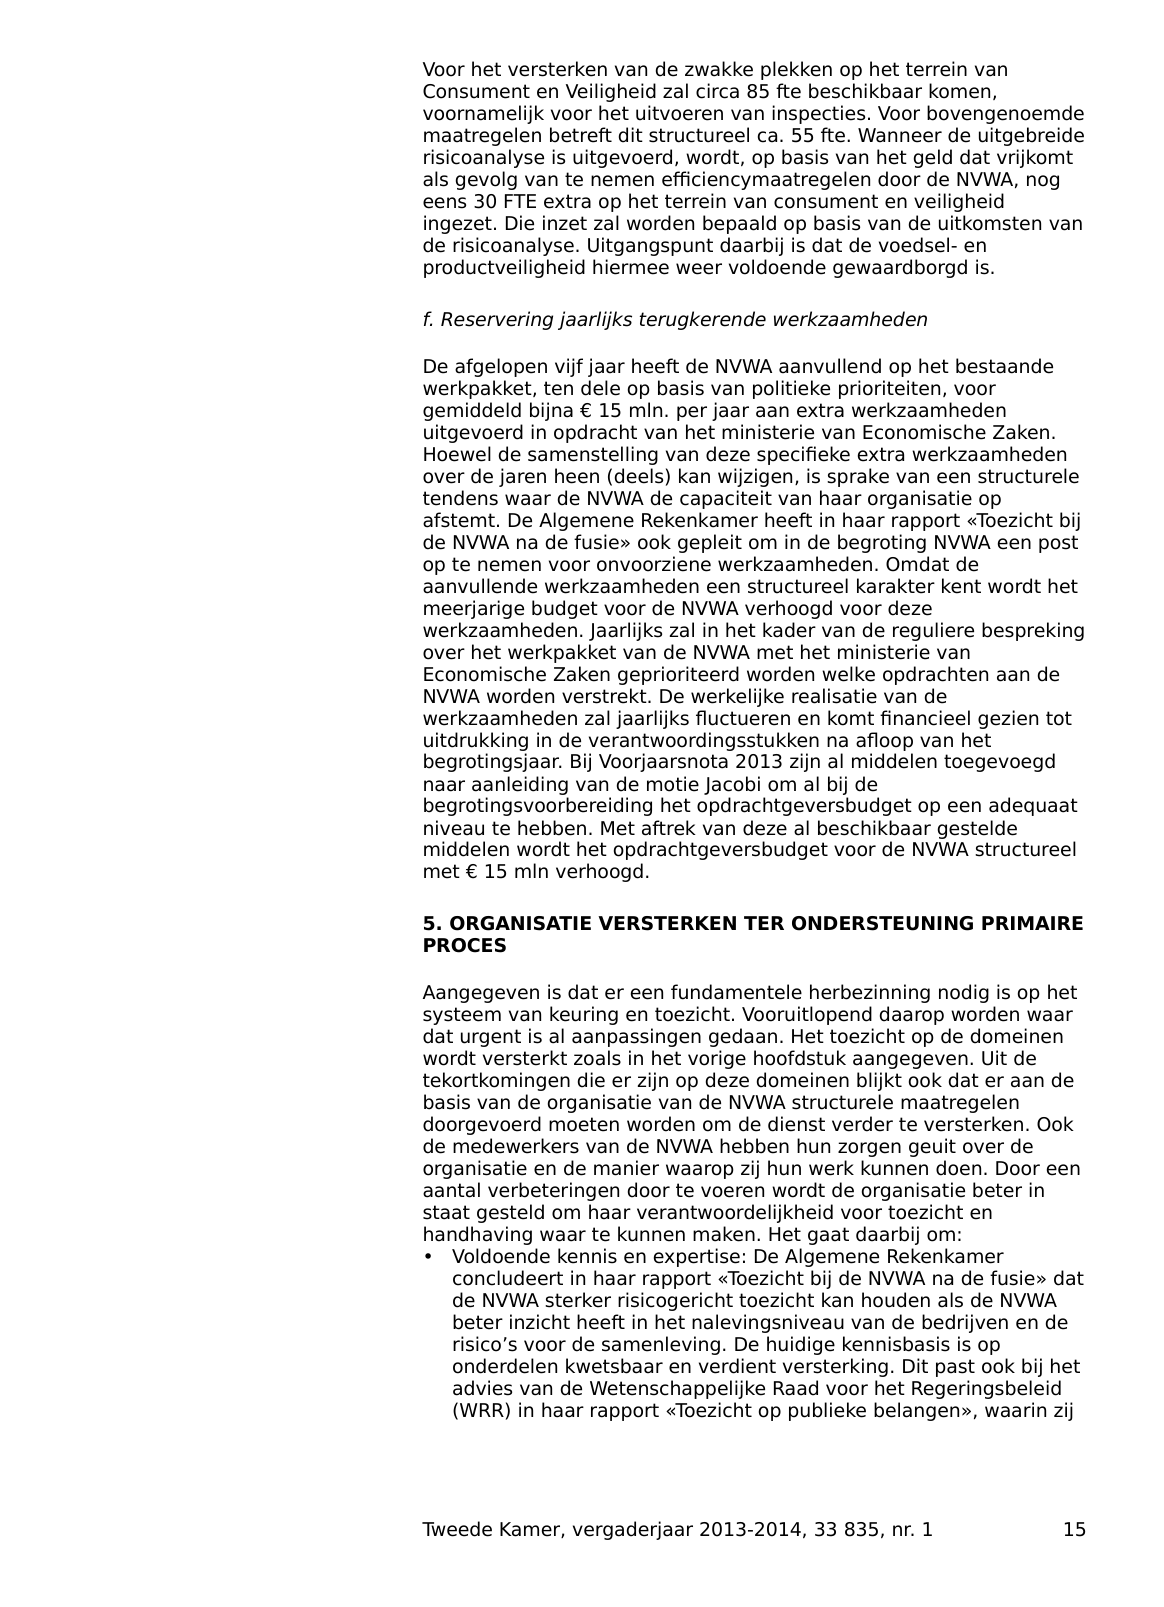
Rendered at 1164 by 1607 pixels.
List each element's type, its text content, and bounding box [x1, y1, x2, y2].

text Aangegeven is dat er een fundamentele herbezinning nodig is op het systeem van keuring en toezicht. Vooruitlopend daarop worden waar dat urgent is al aanpassingen gedaan. Het toezicht op de domeinen wordt versterkt zoals in het vorige hoofdstuk aangegeven. Uit de tekortkomingen die er zijn op deze domeinen blijkt ook dat er aan de basis van de organisatie van de NVWA structurele maatregelen doorgevoerd moeten worden om de dienst verder te versterken. Ook de medewerkers van de NVWA hebben hun zorgen geuit over de organisatie en de manier waarop zij hun werk kunnen doen. Door een aantal verbeteringen door te voeren wordt de organisatie beter in staat gesteld om haar verantwoordelijkheid voor toezicht en handhaving waar te kunnen maken. Het gaat daarbij om: [422, 982, 1087, 1246]
text De afgelopen vijf jaar heeft de NVWA aanvullend op het bestaande werkpakket, ten dele op basis van politieke prioriteiten, voor gemiddeld bijna € 15 mln. per jaar aan extra werkzaamheden uitgevoerd in opdracht van het ministerie van Economische Zaken. Hoewel de samenstelling van deze specifieke extra werkzaamheden over de jaren heen (deels) kan wijzigen, is sprake van een structurele tendens waar de NVWA de capaciteit van haar organisatie op afstemt. De Algemene Rekenkamer heeft in haar rapport «Toezicht bij de NVWA na de fusie» ook gepleit om in de begroting NVWA een post op te nemen voor onvoorziene werkzaamheden. Omdat de aanvullende werkzaamheden een structureel karakter kent wordt het meerjarige budget voor de NVWA verhoogd voor deze werkzaamheden. Jaarlijks zal in het kader van de reguliere bespreking over het werkpakket van de NVWA met het ministerie van Economische Zaken geprioriteerd worden welke opdrachten aan de NVWA worden verstrekt. De werkelijke realisatie van de werkzaamheden zal jaarlijks fluctueren en komt financieel gezien tot uitdrukking in de verantwoordingsstukken na afloop van het begrotingsjaar. Bij Voorjaarsnota 2013 zijn al middelen toegevoegd naar aanleiding van de motie Jacobi om al bij de begrotingsvoorbereiding het opdrachtgeversbudget op een adequaat niveau te hebben. Met aftrek van deze al beschikbaar gestelde middelen wordt het opdrachtgeversbudget voor de NVWA structureel met € 15 mln verhoogd. [422, 356, 1087, 883]
text Voor het versterken van de zwakke plekken op het terrein van Consument en Veiligheid zal circa 85 fte beschikbaar komen, voornamelijk voor het uitvoeren van inspecties. Voor bovengenoemde maatregelen betreft dit structureel ca. 55 fte. Wanneer de uitgebreide risicoanalyse is uitgevoerd, wordt, op basis van het geld dat vrijkomt als gevolg van te nemen efficiencymaatregelen door de NVWA, nog eens 30 FTE extra op het terrein van consument en veiligheid ingezet. Die inzet zal worden bepaald op basis van de uitkomsten van de risicoanalyse. Uitgangspunt daarbij is dat de voedsel- en productveiligheid hiermee weer voldoende gewaardborgd is. [422, 59, 1087, 279]
text • Voldoende kennis en expertise: De Algemene Rekenkamer concludeert in haar rapport «Toezicht bij de NVWA na de fusie» dat de NVWA sterker risicogericht toezicht kan houden als de NVWA beter inzicht heeft in het nalevingsniveau van de bedrijven en de risico’s voor de samenleving. De huidige kennisbasis is op onderdelen kwetsbaar en verdient versterking. Dit past ook bij het advies van de Wetenschappelijke Raad voor het Regeringsbeleid (WRR) in haar rapport «Toezicht op publieke belangen», waarin zij [422, 1246, 1087, 1422]
subtitle 5. ORGANISATIE VERSTERKEN TER ONDERSTEUNING PRIMAIRE PROCES [422, 913, 1087, 957]
subtitle f. Reservering jaarlijks terugkerende werkzaamheden [422, 309, 1087, 331]
